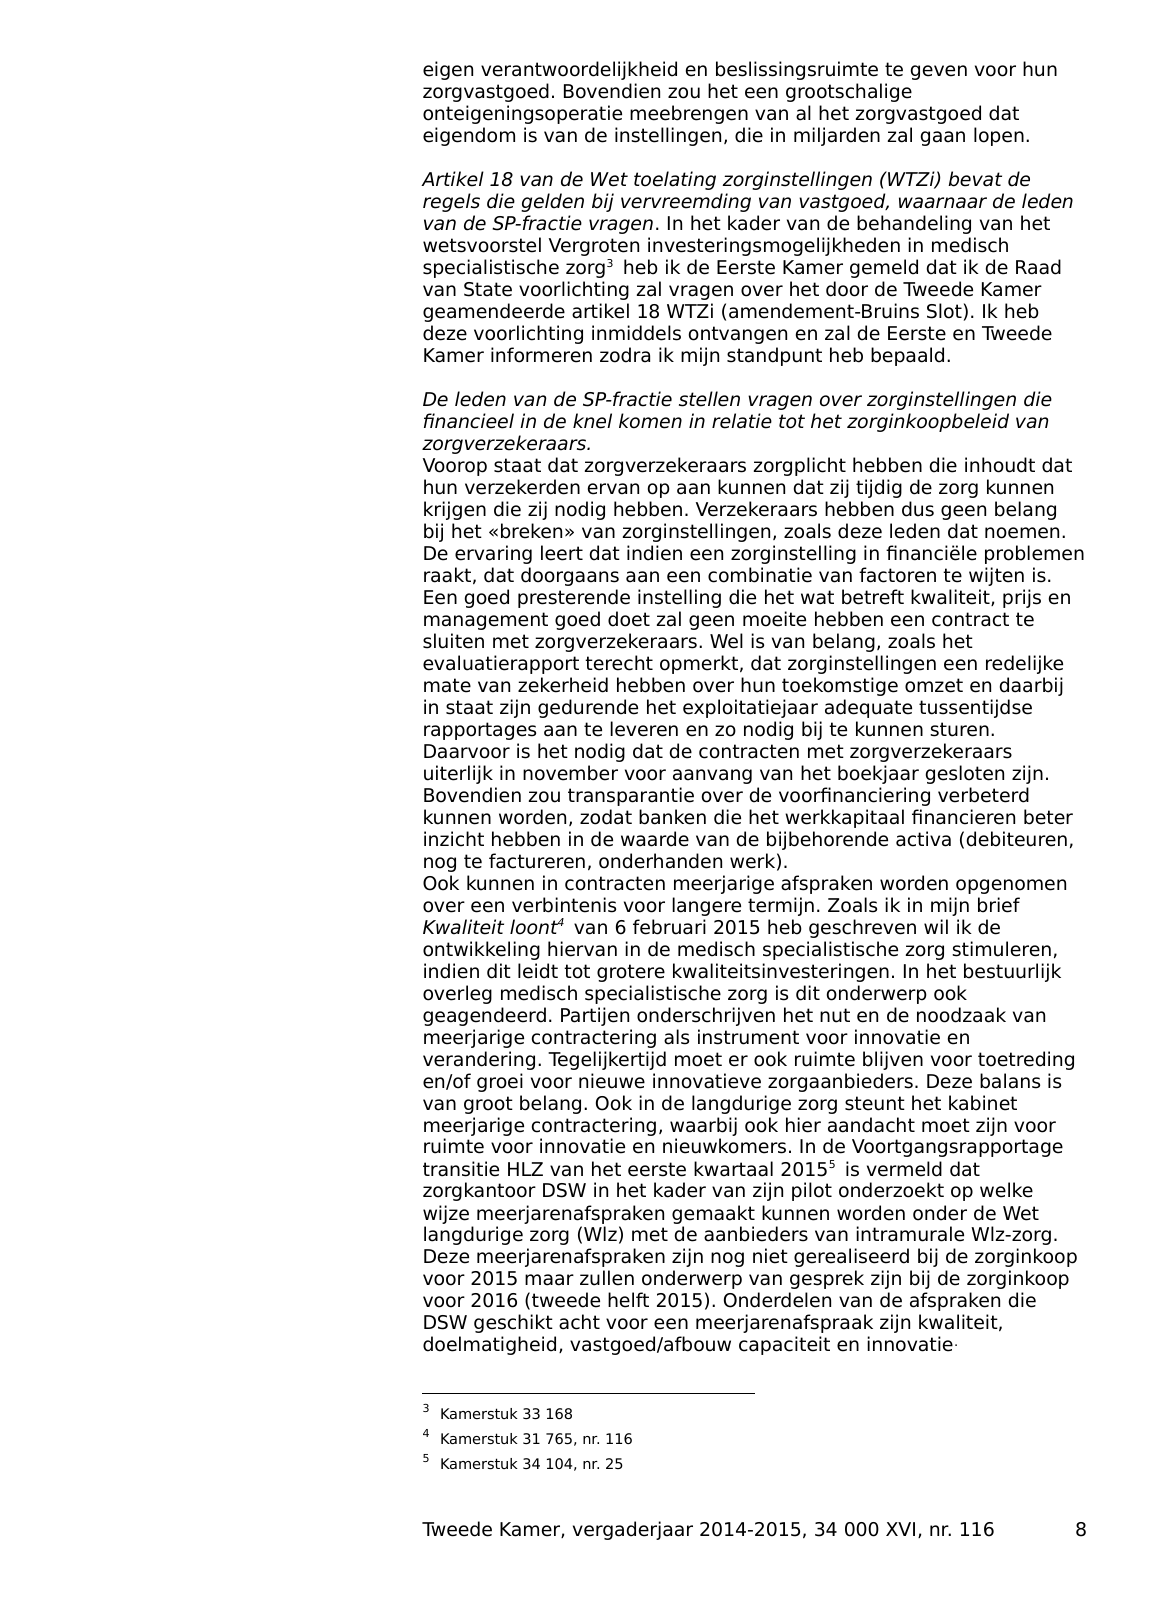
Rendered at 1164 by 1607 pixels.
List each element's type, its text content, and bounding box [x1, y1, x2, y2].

text eigen verantwoordelijkheid en beslissingsruimte te geven voor hun zorgvastgoed. Bovendien zou het een grootschalige onteigeningsoperatie meebrengen van al het zorgvastgoed dat eigendom is van de instellingen, die in miljarden zal gaan lopen. [422, 59, 1087, 147]
text Kamerstuk 33 168 [422, 1402, 1087, 1424]
text Kamerstuk 34 104, nr. 25 [422, 1452, 1087, 1474]
text Kamerstuk 31 765, nr. 116 [422, 1427, 1087, 1449]
text Voorop staat dat zorgverzekeraars zorgplicht hebben die inhoudt dat hun verzekerden ervan op aan kunnen dat zij tijdig de zorg kunnen krijgen die zij nodig hebben. Verzekeraars hebben dus geen belang bij het «breken» van zorginstellingen, zoals deze leden dat noemen. De ervaring leert dat indien een zorginstelling in financiële problemen raakt, dat doorgaans aan een combinatie van factoren te wijten is. Een goed presterende instelling die het wat betreft kwaliteit, prijs en management goed doet zal geen moeite hebben een contract te sluiten met zorgverzekeraars. Wel is van belang, zoals het evaluatierapport terecht opmerkt, dat zorginstellingen een redelijke mate van zekerheid hebben over hun toekomstige omzet en daarbij in staat zijn gedurende het exploitatiejaar adequate tussentijdse rapportages aan te leveren en zo nodig bij te kunnen sturen. Daarvoor is het nodig dat de contracten met zorgverzekeraars uiterlijk in november voor aanvang van het boekjaar gesloten zijn. Bovendien zou transparantie over de voorfinanciering verbeterd kunnen worden, zodat banken die het werkkapitaal financieren beter inzicht hebben in de waarde van de bijbehorende activa (debiteuren, nog te factureren, onderhanden werk). [422, 455, 1087, 873]
text De leden van de SP-fractie stellen vragen over zorginstellingen die financieel in de knel komen in relatie tot het zorginkoopbeleid van zorgverzekeraars. [422, 389, 1087, 455]
text Artikel 18 van de Wet toelating zorginstellingen (WTZi) bevat de regels die gelden bij vervreemding van vastgoed, waarnaar de leden van de SP-fractie vragen. In het kader van de behandeling van het wetsvoorstel Vergroten investeringsmogelijkheden in medisch specialistische zorg heb ik de Eerste Kamer gemeld dat ik de Raad van State voorlichting zal vragen over het door de Tweede Kamer geamendeerde artikel 18 WTZi (amendement-Bruins Slot). Ik heb deze voorlichting inmiddels ontvangen en zal de Eerste en Tweede Kamer informeren zodra ik mijn standpunt heb bepaald. [422, 169, 1087, 367]
text Ook kunnen in contracten meerjarige afspraken worden opgenomen over een verbintenis voor langere termijn. Zoals ik in mijn brief Kwaliteit loont van 6 februari 2015 heb geschreven wil ik de ontwikkeling hiervan in de medisch specialistische zorg stimuleren, indien dit leidt tot grotere kwaliteitsinvesteringen. In het bestuurlijk overleg medisch specialistische zorg is dit onderwerp ook geagendeerd. Partijen onderschrijven het nut en de noodzaak van meerjarige contractering als instrument voor innovatie en verandering. Tegelijkertijd moet er ook ruimte blijven voor toetreding en/of groei voor nieuwe innovatieve zorgaanbieders. Deze balans is van groot belang. Ook in de langdurige zorg steunt het kabinet meerjarige contractering, waarbij ook hier aandacht moet zijn voor ruimte voor innovatie en nieuwkomers. In de Voortgangsrapportage transitie HLZ van het eerste kwartaal 2015 is vermeld dat zorgkantoor DSW in het kader van zijn pilot onderzoekt op welke wijze meerjarenafspraken gemaakt kunnen worden onder de Wet langdurige zorg (Wlz) met de aanbieders van intramurale Wlz-zorg. Deze meerjarenafspraken zijn nog niet gerealiseerd bij de zorginkoop voor 2015 maar zullen onderwerp van gesprek zijn bij de zorginkoop voor 2016 (tweede helft 2015). Onderdelen van de afspraken die DSW geschikt acht voor een meerjarenafspraak zijn kwaliteit, doelmatigheid, vastgoed/afbouw capaciteit en innovatie. [422, 873, 1087, 1356]
